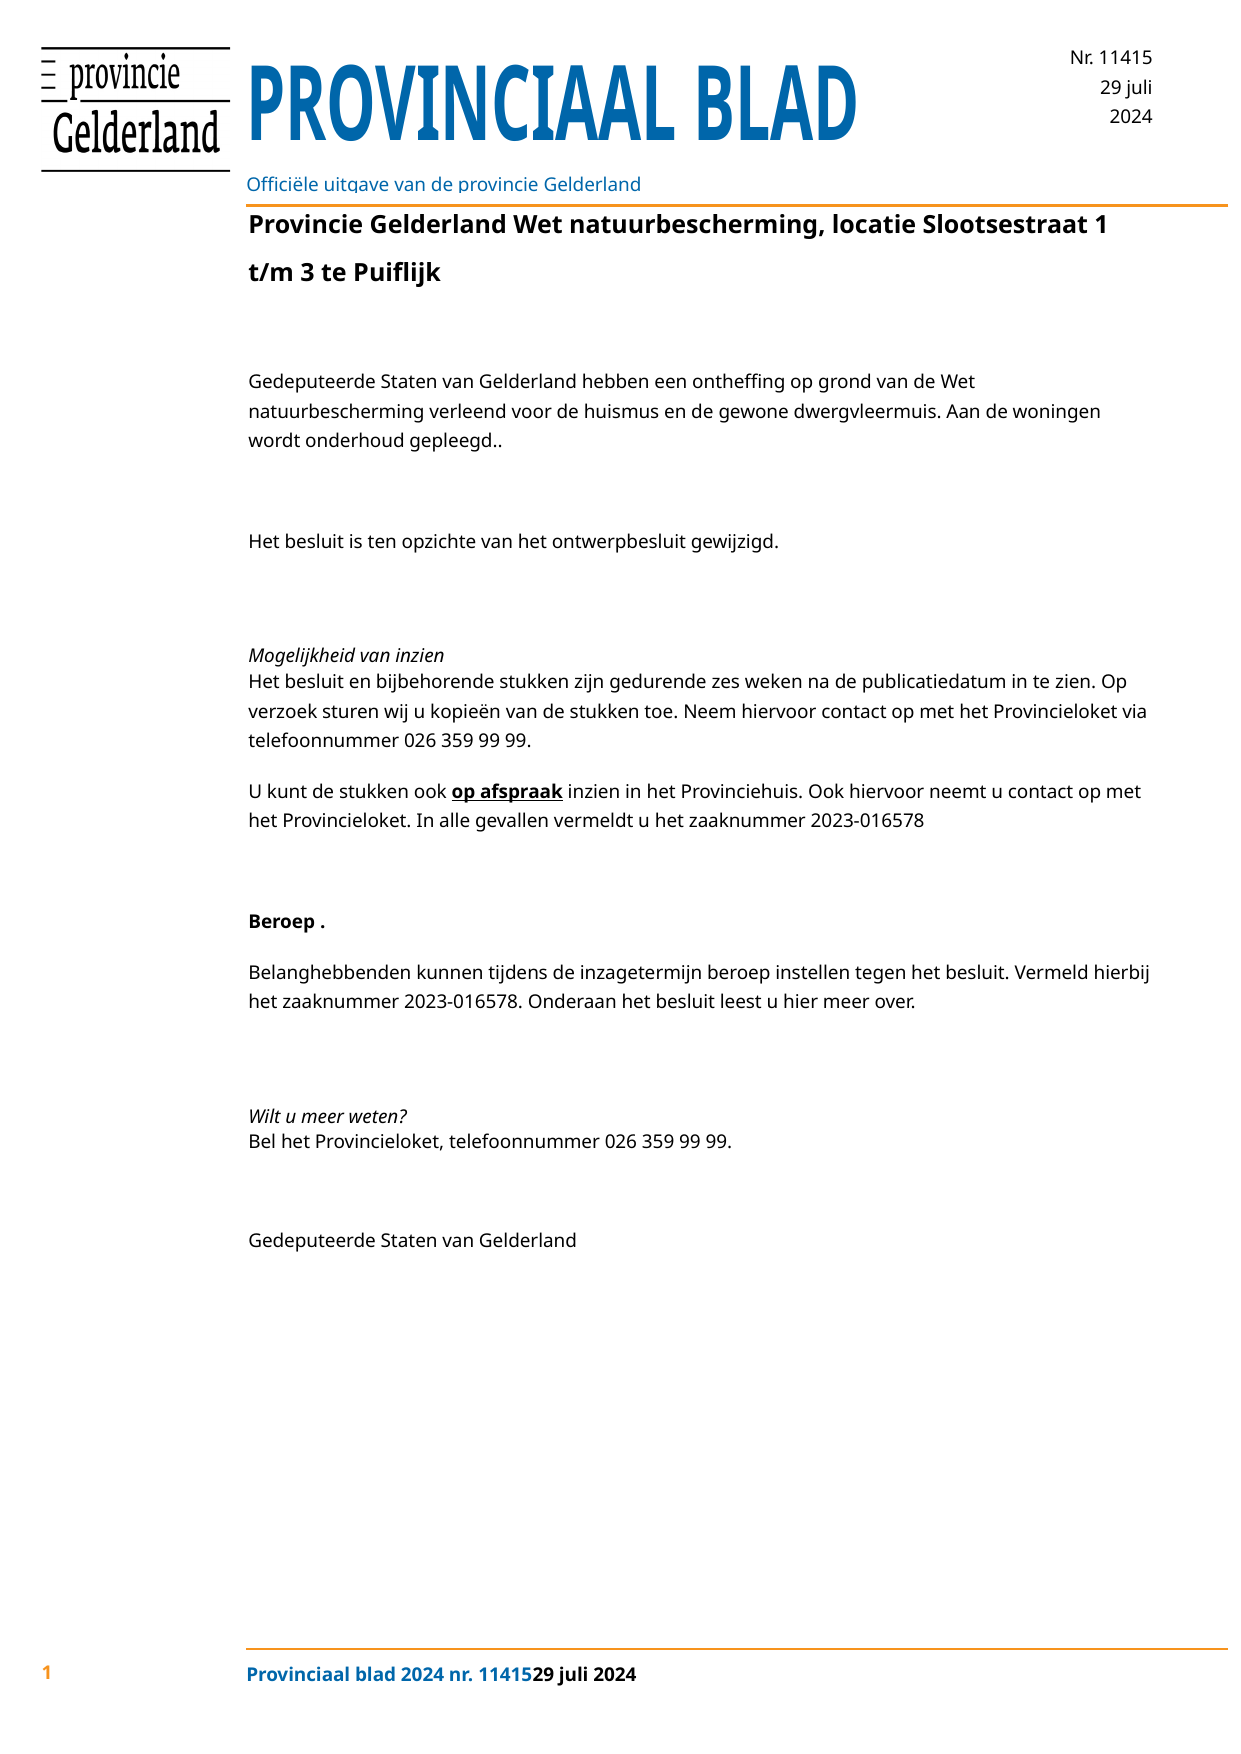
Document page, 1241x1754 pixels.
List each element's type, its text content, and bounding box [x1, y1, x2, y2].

text Belanghebbenden kunnen tijdens de inzagetermijn beroep instellen tegen het besluit. Vermeld hierbij het zaaknummer 2023-016578. Onderaan het besluit leest u hier meer over. [248, 959, 1152, 1014]
text Provincie Gelderland Wet natuurbescherming, locatie Slootsestraat 1 t/m 3 te Puiflijk [248, 207, 1152, 288]
text Mogelijkheid van inzien [248, 643, 1152, 668]
text Wilt u meer weten? [248, 1103, 1152, 1128]
text Beroep . [248, 908, 1152, 934]
text Gedeputeerde Staten van Gelderland [248, 1227, 1152, 1252]
text Het besluit is ten opzichte van het ontwerpbesluit gewijzigd. [248, 528, 1152, 554]
text Gedeputeerde Staten van Gelderland hebben een ontheffing op grond van de Wet natuurbescherming verleend voor de huismus en de gewone dwergvleermuis. Aan de woningen wordt onderhoud gepleegd.. [248, 368, 1152, 453]
text U kunt de stukken ook op afspraak inzien in het Provinciehuis. Ook hiervoor neemt u contact op met het Provincieloket. In alle gevallen vermeldt u het zaaknummer 2023-016578 [248, 778, 1152, 833]
text Het besluit en bijbehorende stukken zijn gedurende zes weken na de publicatiedatum in te zien. Op verzoek sturen wij u kopieën van de stukken toe. Neem hiervoor contact op met het Provincieloket via telefoonnummer 026 359 99 99. [248, 668, 1152, 753]
picture [41, 47, 231, 172]
text Bel het Provincieloket, telefoonnummer 026 359 99 99. [248, 1128, 1152, 1154]
